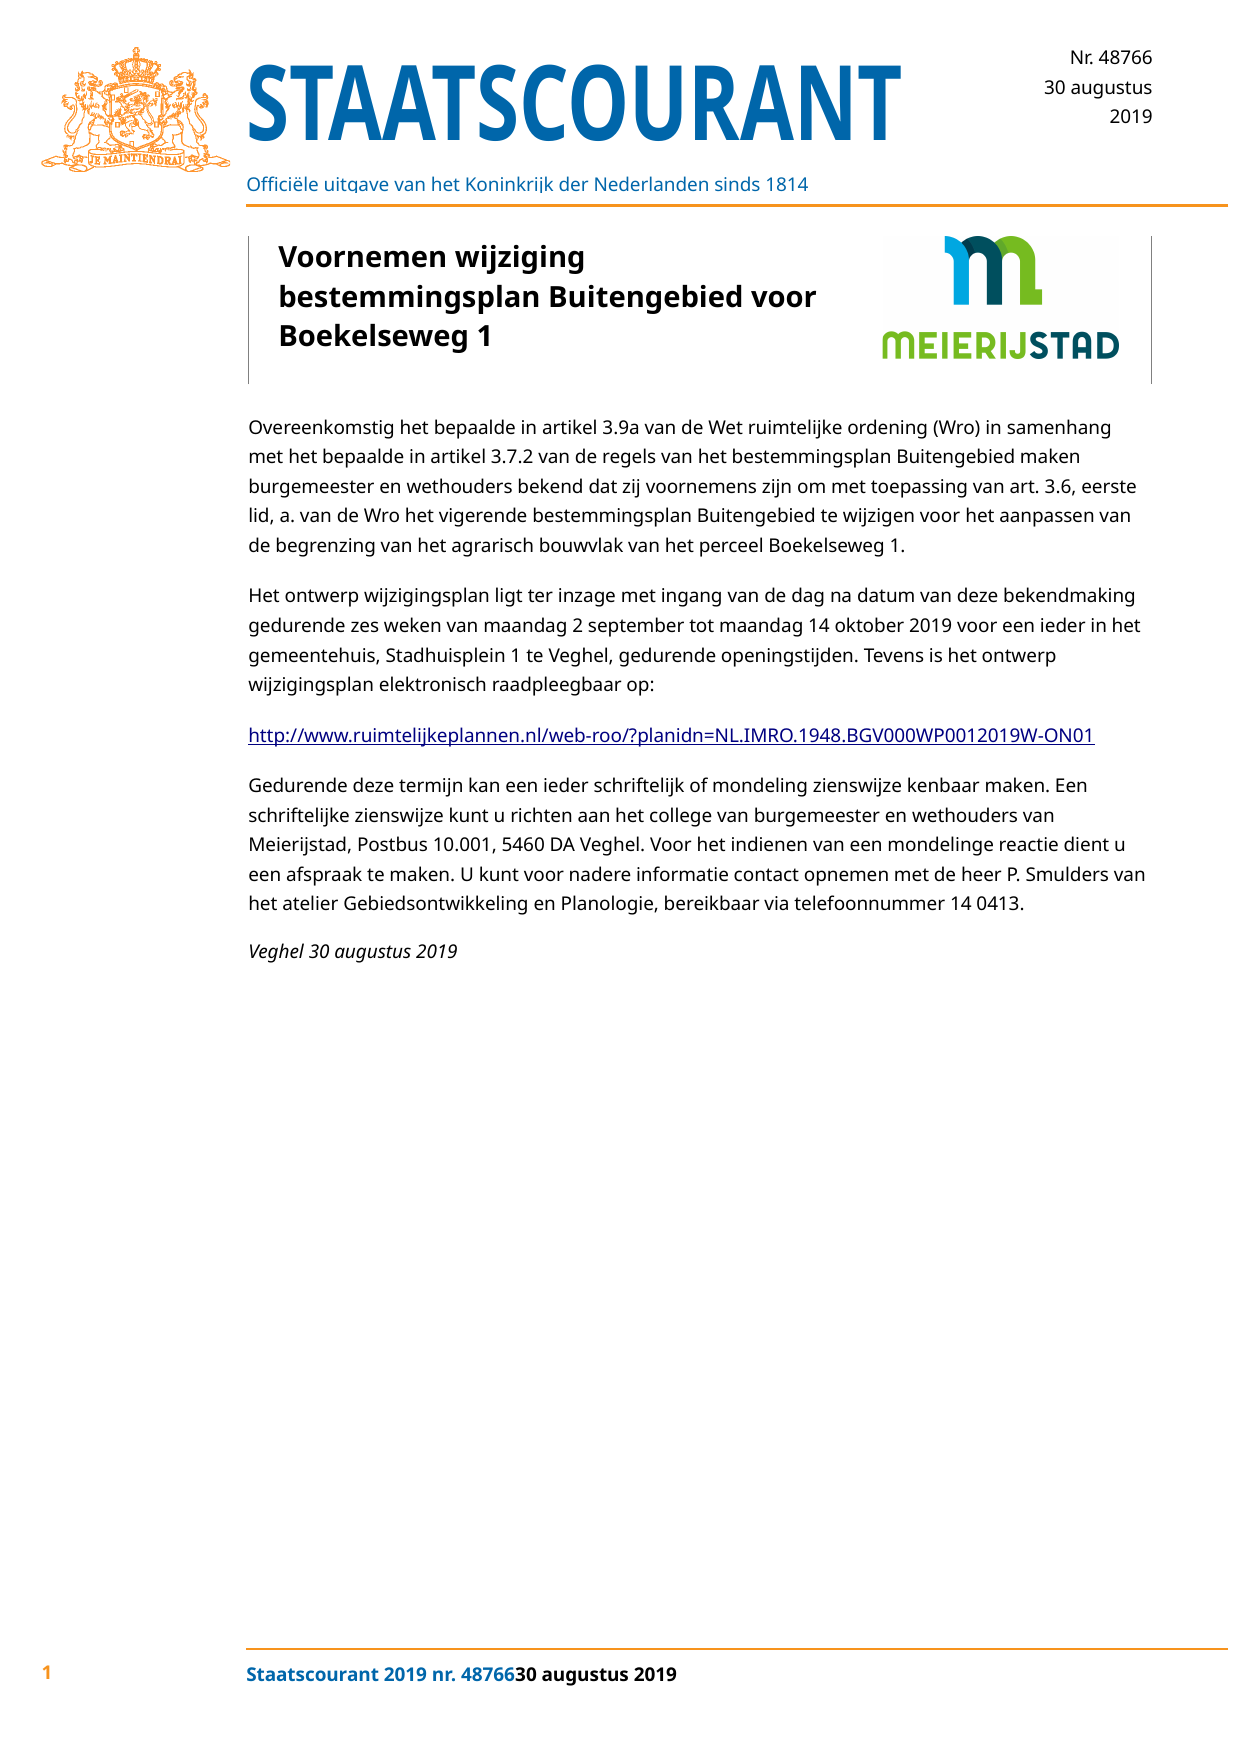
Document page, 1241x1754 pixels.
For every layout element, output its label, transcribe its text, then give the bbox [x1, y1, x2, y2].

text Veghel 30 augustus 2019 [248, 938, 1152, 964]
table_header [850, 236, 882, 358]
text Gedurende deze termijn kan een ieder schriftelijk of mondeling zienswijze kenbaar maken. Een schriftelijke zienswijze kunt u richten aan het college van burgemeester en wethouders van Meierijstad, Postbus 10.001, 5460 DA Veghel. Voor het indienen van een mondelinge reactie dient u een afspraak te maken. U kunt voor nadere informatie contact opnemen met de heer P. Smulders van het atelier Gebiedsontwikkeling en Planologie, bereikbaar via telefoonnummer 14 0413. [248, 772, 1152, 916]
picture [41, 47, 231, 172]
picture [882, 236, 1119, 359]
text Overeenkomstig het bepaalde in artikel 3.9a van de Wet ruimtelijke ordening (Wro) in samenhang met het bepaalde in artikel 3.7.2 van de regels van het bestemmingsplan Buitengebied maken burgemeester en wethouders bekend dat zij voornemens zijn om met toepassing van art. 3.6, eerste lid, a. van de Wro het vigerende bestemmingsplan Buitengebied te wijzigen voor het aanpassen van de begrenzing van het agrarisch bouwvlak van het perceel Boekelseweg 1. [248, 414, 1152, 558]
table_header [1119, 236, 1151, 358]
text http://www.ruimtelijkeplannen.nl/web-roo/?planidn=NL.IMRO.1948.BGV000WP0012019W-ON01 [248, 722, 1152, 748]
text Het ontwerp wijzigingsplan ligt ter inzage met ingang van de dag na datum van deze bekendmaking gedurende zes weken van maandag 2 september tot maandag 14 oktober 2019 voor een ieder in het gemeentehuis, Stadhuisplein 1 te Veghel, gedurende openingstijden. Tevens is het ontwerp wijzigingsplan elektronisch raadpleegbaar op: [248, 583, 1152, 697]
table_header [850, 359, 1151, 384]
table_header Voornemen wijziging bestemmingsplan Buitengebied voor Boekelseweg 1 [249, 236, 850, 384]
